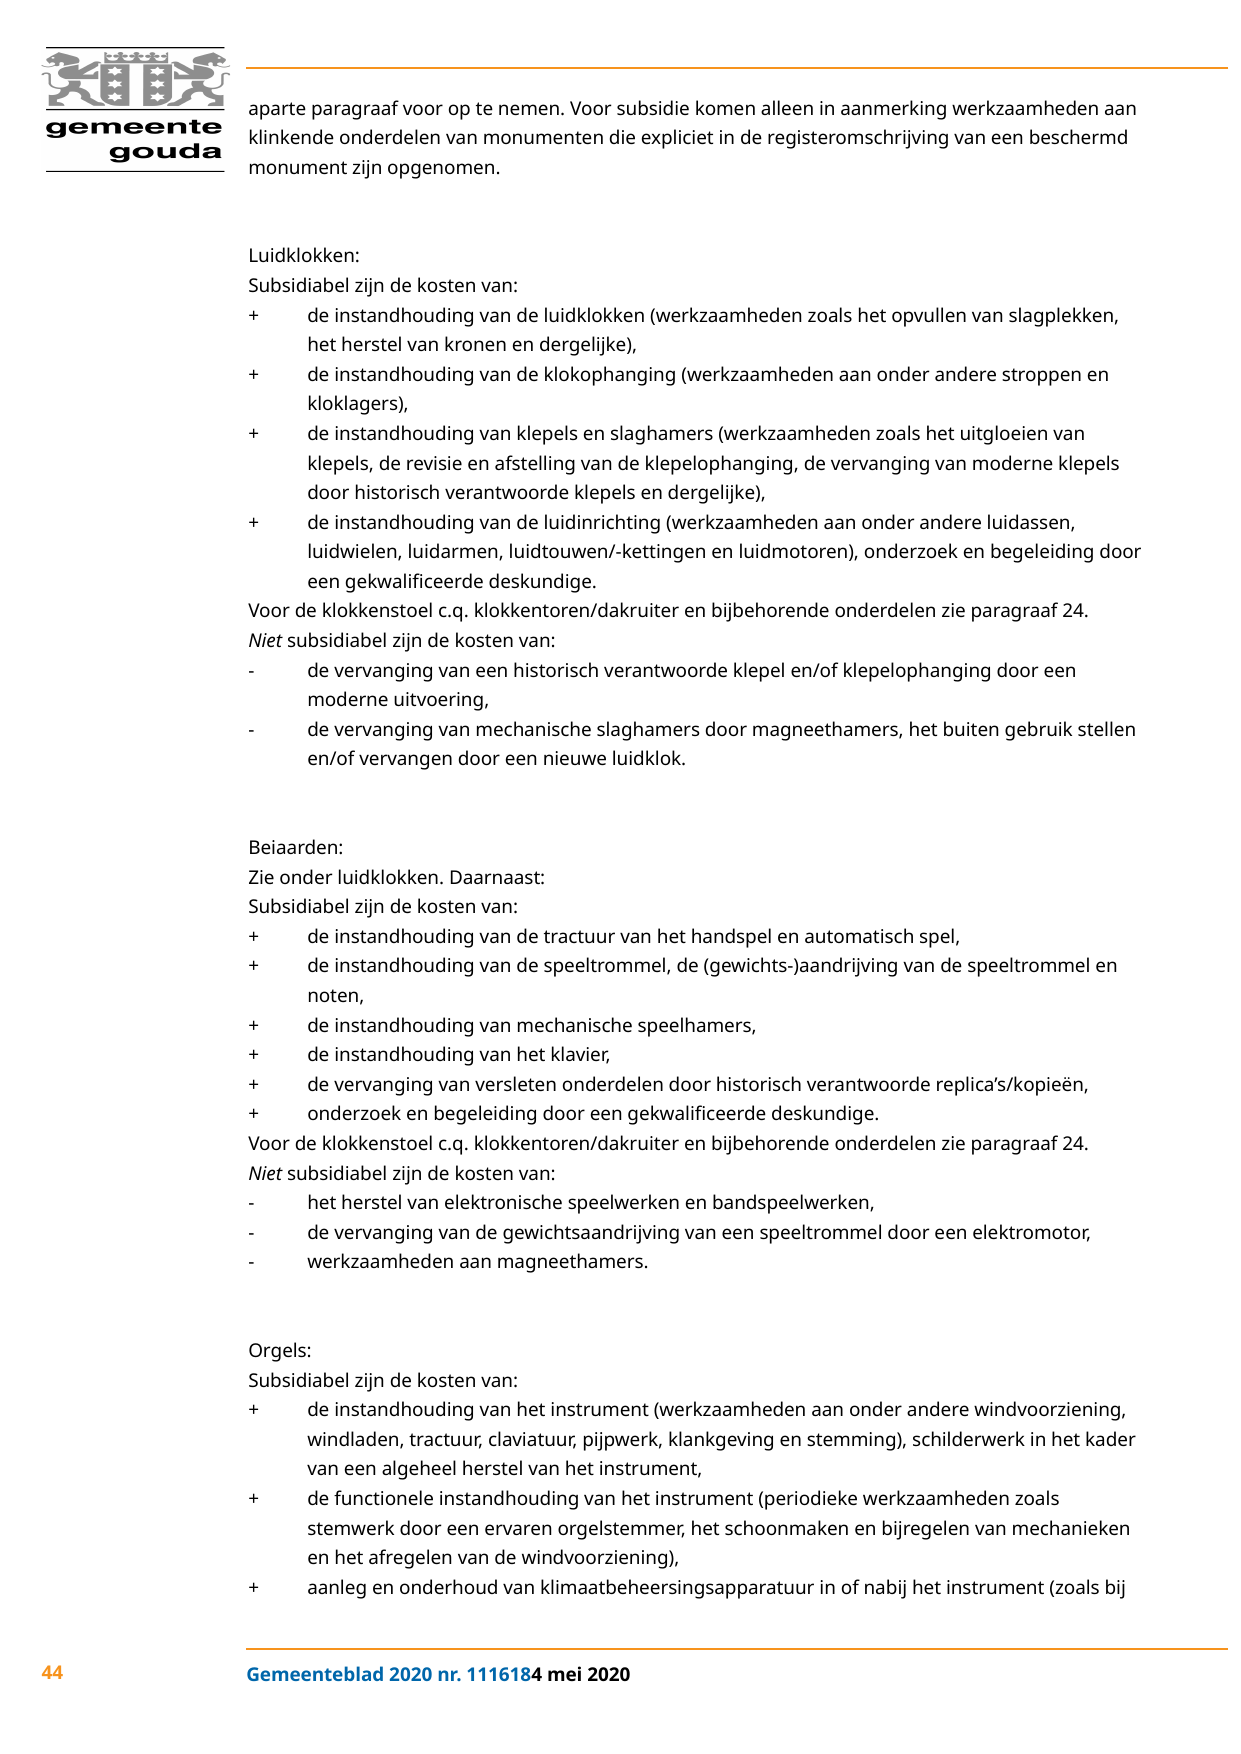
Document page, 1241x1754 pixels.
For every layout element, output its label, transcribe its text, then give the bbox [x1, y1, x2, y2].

text Niet subsidiabel zijn de kosten van: [248, 627, 1152, 653]
text Subsidiabel zijn de kosten van: [248, 893, 1152, 919]
text Voor de klokkenstoel c.q. klokkentoren/dakruiter en bijbehorende onderdelen zie paragraaf 24. [248, 1130, 1152, 1156]
text Luidklokken: [248, 243, 1152, 268]
list de instandhouding van de luidklokken (werkzaamheden zoals het opvullen van slagplekken, het herstel van kronen en dergelijke), [248, 302, 1152, 357]
picture [41, 47, 231, 172]
text Niet subsidiabel zijn de kosten van: [248, 1160, 1152, 1186]
list de instandhouding van de luidinrichting (werkzaamheden aan onder andere luidassen, luidwielen, luidarmen, luidtouwen/-kettingen en luidmotoren), onderzoek en begeleiding door een gekwalificeerde deskundige. [248, 509, 1152, 594]
text Subsidiabel zijn de kosten van: [248, 272, 1152, 298]
list de instandhouding van klepels en slaghamers (werkzaamheden zoals het uitgloeien van klepels, de revisie en afstelling van de klepelophanging, de vervanging van moderne klepels door historisch verantwoorde klepels en dergelijke), [248, 420, 1152, 505]
list de instandhouding van het instrument (werkzaamheden aan onder andere windvoorziening, windladen, tractuur, claviatuur, pijpwerk, klankgeving en stemming), schilderwerk in het kader van een algeheel herstel van het instrument, [248, 1396, 1152, 1481]
list werkzaamheden aan magneethamers. [248, 1248, 1152, 1274]
text Subsidiabel zijn de kosten van: [248, 1367, 1152, 1393]
list de instandhouding van het klavier, [248, 1041, 1152, 1067]
text aparte paragraaf voor op te nemen. Voor subsidie komen alleen in aanmerking werkzaamheden aan klinkende onderdelen van monumenten die expliciet in de registeromschrijving van een beschermd monument zijn opgenomen. [248, 95, 1152, 180]
list onderzoek en begeleiding door een gekwalificeerde deskundige. [248, 1101, 1152, 1126]
list de vervanging van een historisch verantwoorde klepel en/of klepelophanging door een moderne uitvoering, [248, 657, 1152, 712]
list de instandhouding van de tractuur van het handspel en automatisch spel, [248, 923, 1152, 949]
list het herstel van elektronische speelwerken en bandspeelwerken, [248, 1189, 1152, 1215]
list aanleg en onderhoud van klimaatbeheersingsapparatuur in of nabij het instrument (zoals bij [248, 1574, 1152, 1600]
text Voor de klokkenstoel c.q. klokkentoren/dakruiter en bijbehorende onderdelen zie paragraaf 24. [248, 598, 1152, 623]
text Orgels: [248, 1337, 1152, 1363]
list de vervanging van de gewichtsaandrijving van een speeltrommel door een elektromotor, [248, 1219, 1152, 1245]
list de instandhouding van de klokophanging (werkzaamheden aan onder andere stroppen en kloklagers), [248, 361, 1152, 416]
list de instandhouding van de speeltrommel, de (gewichts-)aandrijving van de speeltrommel en noten, [248, 953, 1152, 1008]
list de vervanging van versleten onderdelen door historisch verantwoorde replica’s/kopieën, [248, 1071, 1152, 1097]
list de functionele instandhouding van het instrument (periodieke werkzaamheden zoals stemwerk door een ervaren orgelstemmer, het schoonmaken en bijregelen van mechanieken en het afregelen van de windvoorziening), [248, 1485, 1152, 1570]
text Beiaarden: [248, 834, 1152, 860]
list de vervanging van mechanische slaghamers door magneethamers, het buiten gebruik stellen en/of vervangen door een nieuwe luidklok. [248, 716, 1152, 771]
text Zie onder luidklokken. Daarnaast: [248, 864, 1152, 890]
list de instandhouding van mechanische speelhamers, [248, 1012, 1152, 1038]
